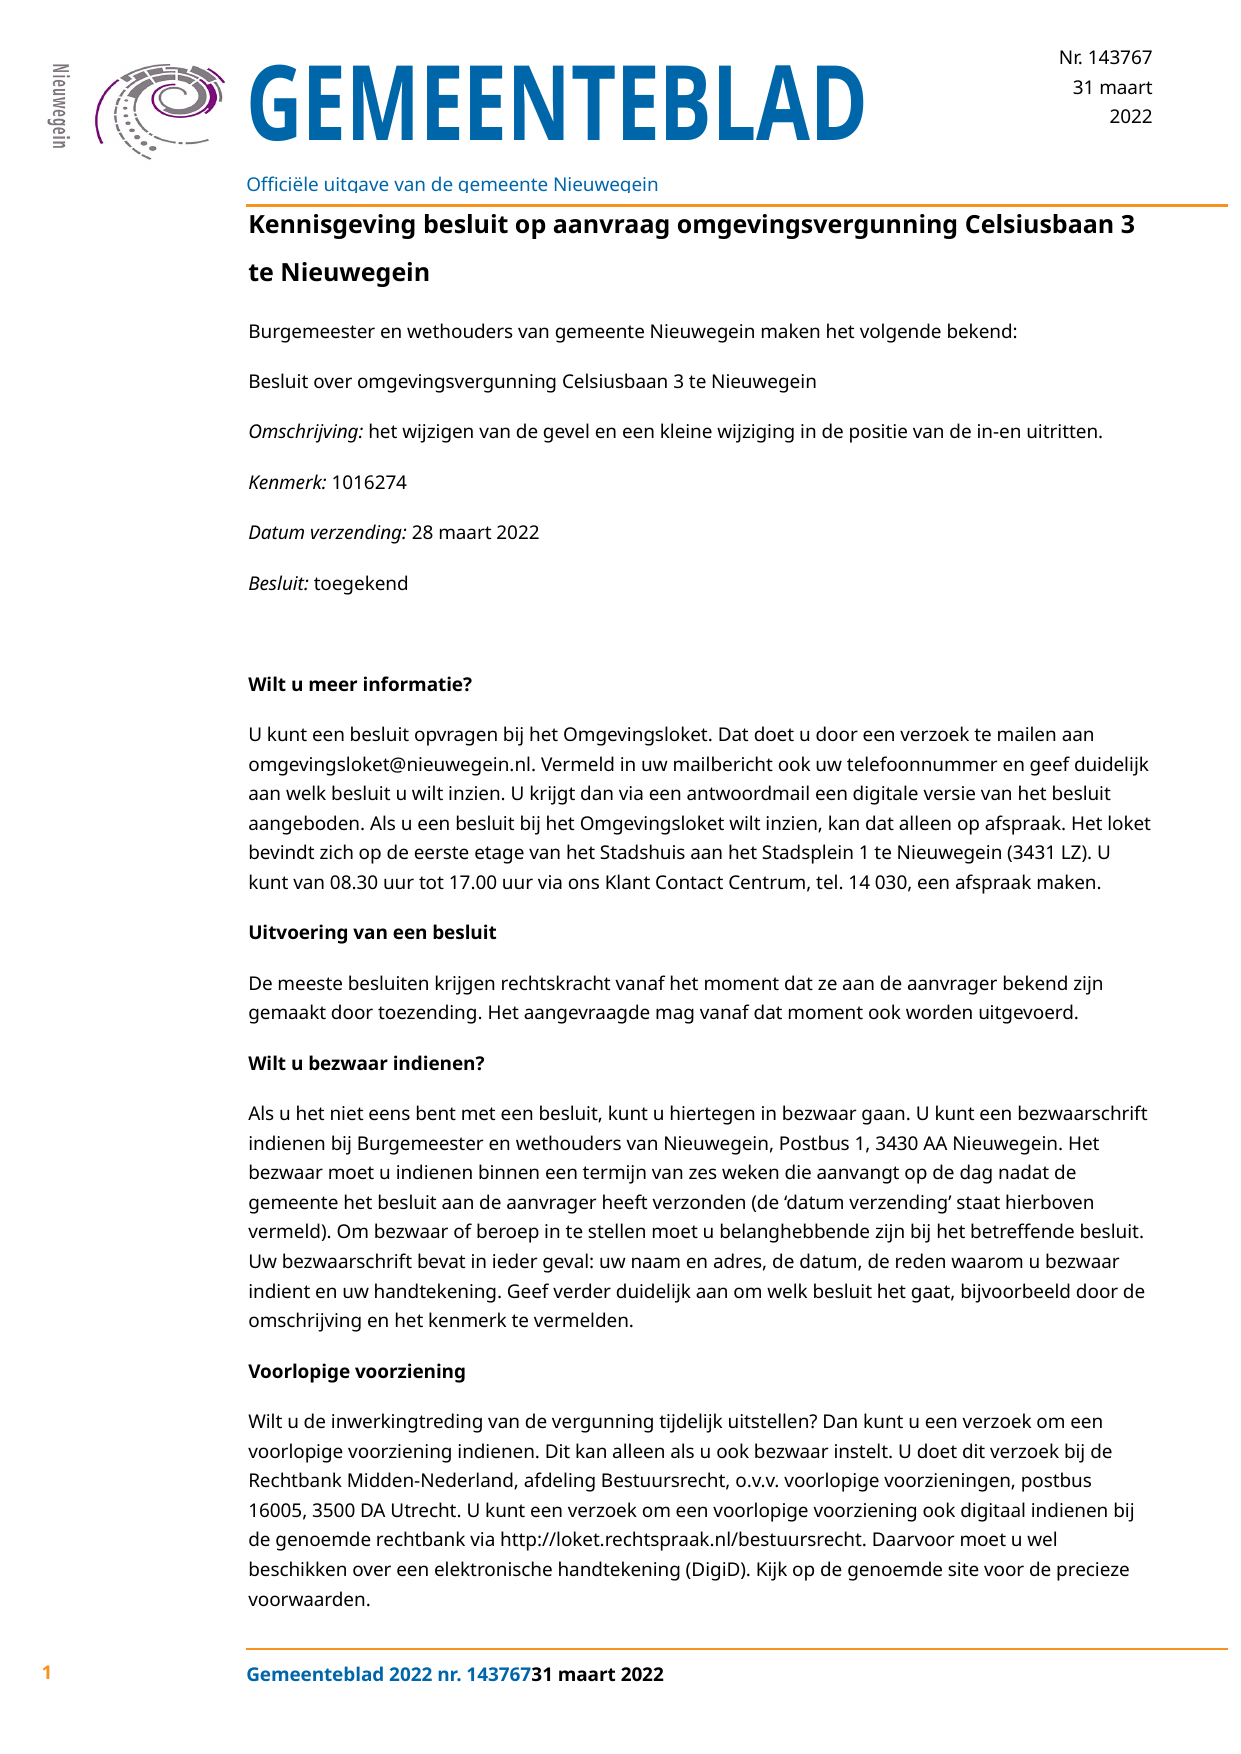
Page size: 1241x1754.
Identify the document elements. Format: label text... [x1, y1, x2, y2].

text Voorlopige voorziening [248, 1358, 1152, 1384]
text Omschrijving: het wijzigen van de gevel en een kleine wijziging in de positie van de in-en uitritten. [248, 419, 1152, 444]
text Besluit over omgevingsvergunning Celsiusbaan 3 te Nieuwegein [248, 368, 1152, 394]
text Wilt u bezwaar indienen? [248, 1050, 1152, 1076]
text Kennisgeving besluit op aanvraag omgevingsvergunning Celsiusbaan 3 te Nieuwegein [248, 207, 1152, 288]
text Als u het niet eens bent met een besluit, kunt u hiertegen in bezwaar gaan. U kunt een bezwaarschrift indienen bij Burgemeester en wethouders van Nieuwegein, Postbus 1, 3430 AA Nieuwegein. Het bezwaar moet u indienen binnen een termijn van zes weken die aanvangt op de dag nadat de gemeente het besluit aan de aanvrager heeft verzonden (de ‘datum verzending’ staat hierboven vermeld). Om bezwaar of beroep in te stellen moet u belanghebbende zijn bij het betreffende besluit. Uw bezwaarschrift bevat in ieder geval: uw naam en adres, de datum, de reden waarom u bezwaar indient en uw handtekening. Geef verder duidelijk aan om welk besluit het gaat, bijvoorbeeld door de omschrijving en het kenmerk te vermelden. [248, 1100, 1152, 1333]
text Kenmerk: 1016274 [248, 469, 1152, 495]
text Wilt u de inwerkingtreding van de vergunning tijdelijk uitstellen? Dan kunt u een verzoek om een voorlopige voorziening indienen. Dit kan alleen als u ook bezwaar instelt. U doet dit verzoek bij de Rechtbank Midden-Nederland, afdeling Bestuursrecht, o.v.v. voorlopige voorzieningen, postbus 16005, 3500 DA Utrecht. U kunt een verzoek om een voorlopige voorziening ook digitaal indienen bij de genoemde rechtbank via http://loket.rechtspraak.nl/bestuursrecht. Daarvoor moet u wel beschikken over een elektronische handtekening (DigiD). Kijk op de genoemde site voor de precieze voorwaarden. [248, 1408, 1152, 1612]
text Uitvoering van een besluit [248, 919, 1152, 945]
text Wilt u meer informatie? [248, 671, 1152, 697]
text De meeste besluiten krijgen rechtskracht vanaf het moment dat ze aan de aanvrager bekend zijn gemaakt door toezending. Het aangevraagde mag vanaf dat moment ook worden uitgevoerd. [248, 970, 1152, 1025]
text Burgemeester en wethouders van gemeente Nieuwegein maken het volgende bekend: [248, 318, 1152, 344]
text U kunt een besluit opvragen bij het Omgevingsloket. Dat doet u door een verzoek te mailen aan omgevingsloket@nieuwegein.nl. Vermeld in uw mailbericht ook uw telefoonnummer en geef duidelijk aan welk besluit u wilt inzien. U krijgt dan via een antwoordmail een digitale versie van het besluit aangeboden. Als u een besluit bij het Omgevingsloket wilt inzien, kan dat alleen op afspraak. Het loket bevindt zich op de eerste etage van het Stadshuis aan het Stadsplein 1 te Nieuwegein (3431 LZ). U kunt van 08.30 uur tot 17.00 uur via ons Klant Contact Centrum, tel. 14 030, een afspraak maken. [248, 721, 1152, 895]
text Datum verzending: 28 maart 2022 [248, 519, 1152, 545]
text Besluit: toegekend [248, 570, 1152, 596]
picture [41, 47, 231, 172]
